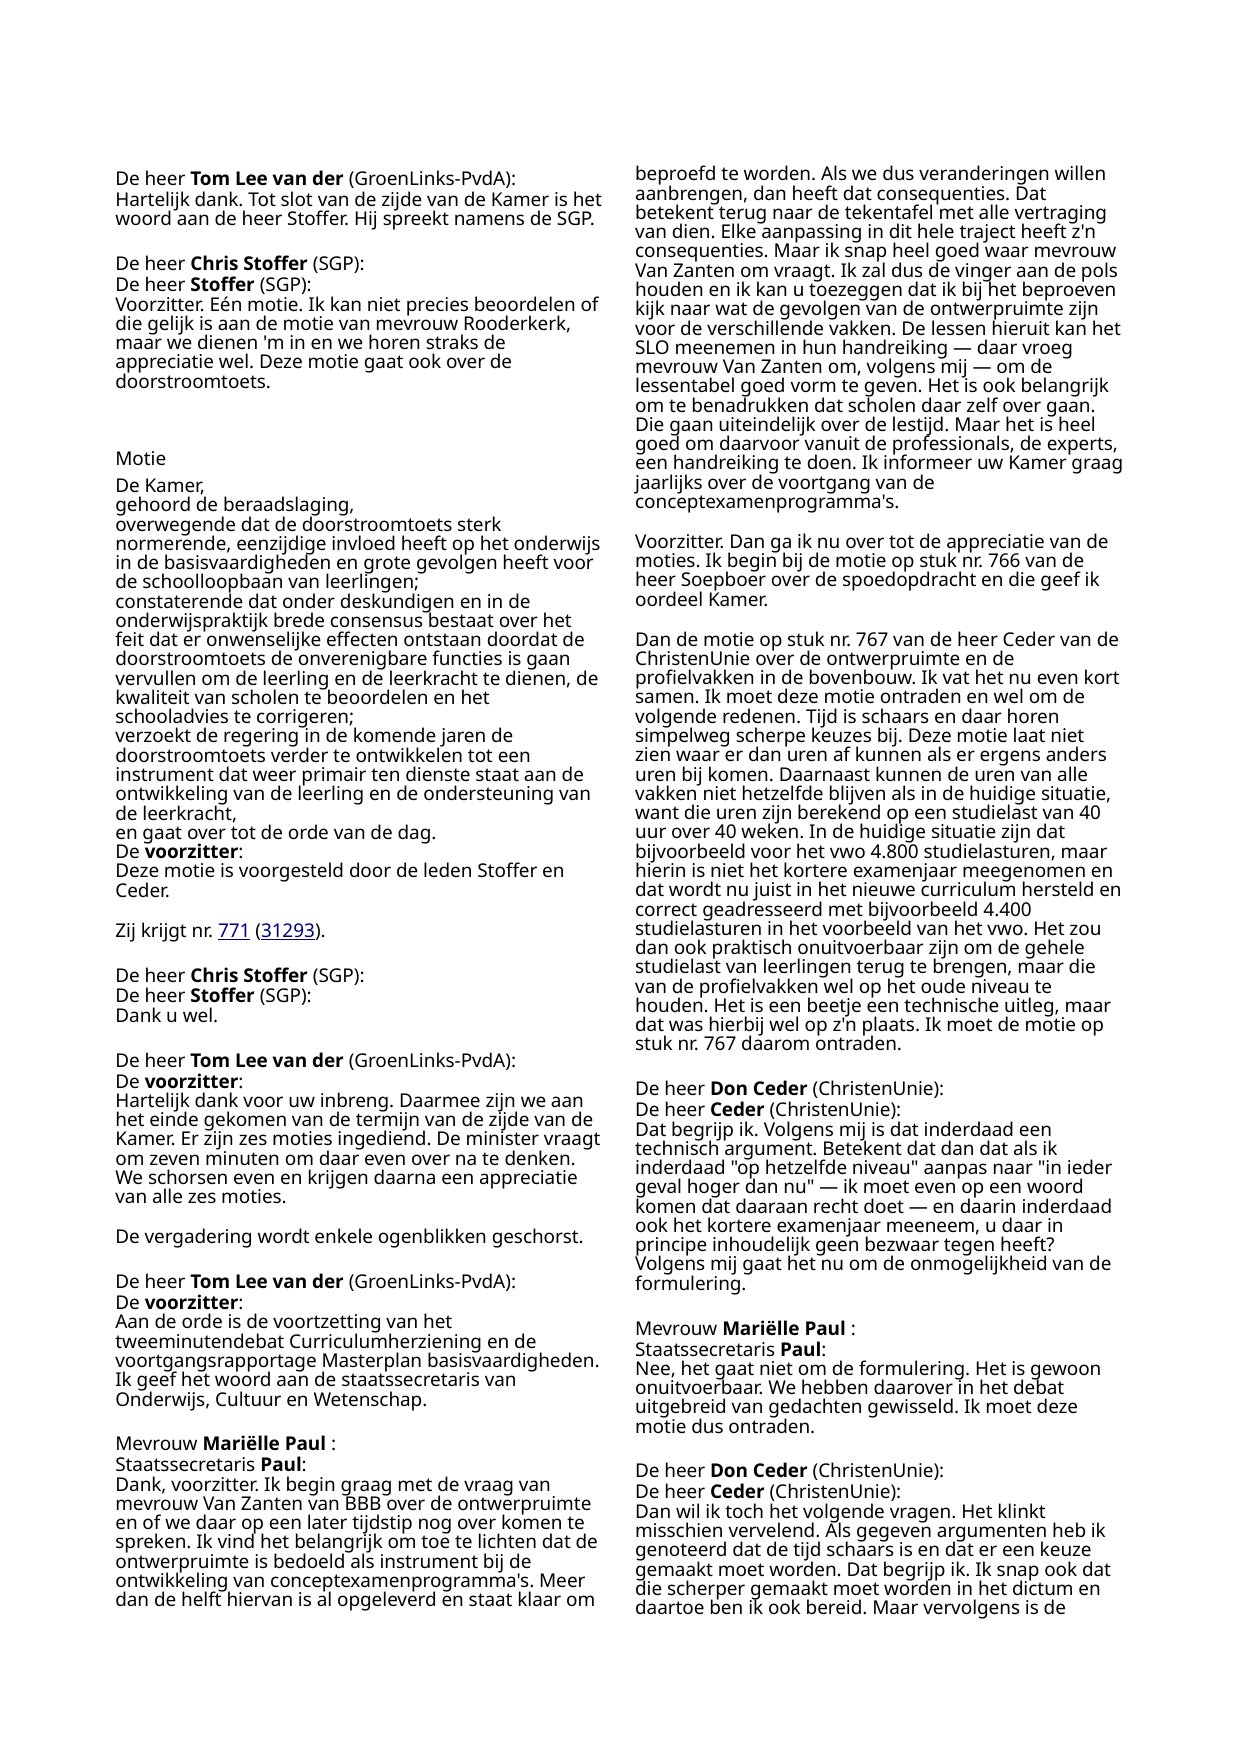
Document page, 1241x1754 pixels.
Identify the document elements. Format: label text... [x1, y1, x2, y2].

text Hartelijk dank. Tot slot van de zijde van de Kamer is het woord aan de heer Stoffer. Hij spreekt namens de SGP. [115, 191, 605, 230]
text De voorzitter: [115, 1073, 605, 1092]
text Dank u wel. [115, 1007, 605, 1026]
text overwegende dat de doorstroomtoets sterk normerende, eenzijdige invloed heeft op het onderwijs in de basisvaardigheden en grote gevolgen heeft voor de schoolloopbaan van leerlingen; [115, 516, 605, 593]
text Deze motie is voorgesteld door de leden Stoffer en Ceder. [115, 862, 605, 901]
text De vergadering wordt enkele ogenblikken geschorst. [115, 1228, 605, 1248]
text De voorzitter: [115, 843, 605, 862]
text Dat begrijp ik. Volgens mij is dat inderdaad een technisch argument. Betekent dat dan dat als ik inderdaad "op hetzelfde niveau" aanpas naar "in ieder geval hoger dan nu" — ik moet even op een woord komen dat daaraan recht doet — en daarin inderdaad ook het kortere examenjaar meeneem, u daar in principe inhoudelijk geen bezwaar tegen heeft? Volgens mij gaat het nu om de onmogelijkheid van de formulering. [635, 1121, 1125, 1294]
text De heer Don Ceder (ChristenUnie): [635, 1076, 1125, 1101]
text Zij krijgt nr. 771 (31293). [115, 922, 605, 941]
text Staatssecretaris Paul: [635, 1341, 1125, 1360]
text De heer Don Ceder (ChristenUnie): [635, 1458, 1125, 1483]
text Dank, voorzitter. Ik begin graag met de vraag van mevrouw Van Zanten van BBB over de ontwerpruimte en of we daar op een later tijdstip nog over komen te spreken. Ik vind het belangrijk om toe te lichten dat de ontwerpruimte is bedoeld als instrument bij de ontwikkeling van conceptexamenprogramma's. Meer dan de helft hiervan is al opgeleverd en staat klaar om [115, 1476, 605, 1611]
text De heer Ceder (ChristenUnie): [635, 1101, 1125, 1121]
text gehoord de beraadslaging, [115, 496, 605, 516]
text Voorzitter. Dan ga ik nu over tot de appreciatie van de moties. Ik begin bij de motie op stuk nr. 766 van de heer Soepboer over de spoedopdracht en die geef ik oordeel Kamer. [635, 533, 1125, 610]
text De heer Ceder (ChristenUnie): [635, 1483, 1125, 1503]
text Staatssecretaris Paul: [115, 1456, 605, 1476]
text en gaat over tot de orde van de dag. [115, 824, 605, 843]
text De Kamer, [115, 477, 605, 496]
text De heer Tom Lee van der (GroenLinks-PvdA): [115, 1047, 605, 1073]
text Motie [115, 445, 605, 471]
text De heer Tom Lee van der (GroenLinks-PvdA): [115, 1268, 605, 1294]
text De heer Tom Lee van der (GroenLinks-PvdA): [115, 165, 605, 191]
text Dan wil ik toch het volgende vragen. Het klinkt misschien vervelend. Als gegeven argumenten heb ik genoteerd dat de tijd schaars is en dat er een keuze gemaakt moet worden. Dat begrijp ik. Ik snap ook dat die scherper gemaakt moet worden in het dictum en daartoe ben ik ook bereid. Maar vervolgens is de [635, 1503, 1125, 1618]
text De heer Stoffer (SGP): [115, 276, 605, 296]
text De voorzitter: [115, 1294, 605, 1313]
text Dan de motie op stuk nr. 767 van de heer Ceder van de ChristenUnie over de ontwerpruimte en de profielvakken in de bovenbouw. Ik vat het nu even kort samen. Ik moet deze motie ontraden en wel om de volgende redenen. Tijd is schaars en daar horen simpelweg scherpe keuzes bij. Deze motie laat niet zien waar er dan uren af kunnen als er ergens anders uren bij komen. Daarnaast kunnen de uren van alle vakken niet hetzelfde blijven als in de huidige situatie, want die uren zijn berekend op een studielast van 40 uur over 40 weken. In de huidige situatie zijn dat bijvoorbeeld voor het vwo 4.800 studielasturen, maar hierin is niet het kortere examenjaar meegenomen en dat wordt nu juist in het nieuwe curriculum hersteld en correct geadresseerd met bijvoorbeeld 4.400 studielasturen in het voorbeeld van het vwo. Het zou dan ook praktisch onuitvoerbaar zijn om de gehele studielast van leerlingen terug te brengen, maar die van de profielvakken wel op het oude niveau te houden. Het is een beetje een technische uitleg, maar dat was hierbij wel op z'n plaats. Ik moet de motie op stuk nr. 767 daarom ontraden. [635, 631, 1125, 1055]
text verzoekt de regering in de komende jaren de doorstroomtoets verder te ontwikkelen tot een instrument dat weer primair ten dienste staat aan de ontwikkeling van de leerling en de ondersteuning van de leerkracht, [115, 727, 605, 824]
text Hartelijk dank voor uw inbreng. Daarmee zijn we aan het einde gekomen van de termijn van de zijde van de Kamer. Er zijn zes moties ingediend. De minister vraagt om zeven minuten om daar even over na te denken. We schorsen even en krijgen daarna een appreciatie van alle zes moties. [115, 1092, 605, 1207]
text Mevrouw Mariëlle Paul : [635, 1315, 1125, 1341]
text De heer Chris Stoffer (SGP): [115, 962, 605, 987]
text constaterende dat onder deskundigen en in de onderwijspraktijk brede consensus bestaat over het feit dat er onwenselijke effecten ontstaan doordat de doorstroomtoets de onverenigbare functies is gaan vervullen om de leerling en de leerkracht te dienen, de kwaliteit van scholen te beoordelen en het schooladvies te corrigeren; [115, 593, 605, 727]
text De heer Chris Stoffer (SGP): [115, 251, 605, 276]
text Voorzitter. Eén motie. Ik kan niet precies beoordelen of die gelijk is aan de motie van mevrouw Rooderkerk, maar we dienen 'm in en we horen straks de appreciatie wel. Deze motie gaat ook over de doorstroomtoets. [115, 296, 605, 392]
text Nee, het gaat niet om de formulering. Het is gewoon onuitvoerbaar. We hebben daarover in het debat uitgebreid van gedachten gewisseld. Ik moet deze motie dus ontraden. [635, 1360, 1125, 1437]
text Mevrouw Mariëlle Paul : [115, 1431, 605, 1456]
text De heer Stoffer (SGP): [115, 987, 605, 1007]
text beproefd te worden. Als we dus veranderingen willen aanbrengen, dan heeft dat consequenties. Dat betekent terug naar de tekentafel met alle vertraging van dien. Elke aanpassing in dit hele traject heeft z'n consequenties. Maar ik snap heel goed waar mevrouw Van Zanten om vraagt. Ik zal dus de vinger aan de pols houden en ik kan u toezeggen dat ik bij het beproeven kijk naar wat de gevolgen van de ontwerpruimte zijn voor de verschillende vakken. De lessen hieruit kan het SLO meenemen in hun handreiking — daar vroeg mevrouw Van Zanten om, volgens mij — om de lessentabel goed vorm te geven. Het is ook belangrijk om te benadrukken dat scholen daar zelf over gaan. Die gaan uiteindelijk over de lestijd. Maar het is heel goed om daarvoor vanuit de professionals, de experts, een handreiking te doen. Ik informeer uw Kamer graag jaarlijks over de voortgang van de conceptexamenprogramma's. [635, 165, 1125, 512]
text Aan de orde is de voortzetting van het tweeminutendebat Curriculumherziening en de voortgangsrapportage Masterplan basisvaardigheden. Ik geef het woord aan de staatssecretaris van Onderwijs, Cultuur en Wetenschap. [115, 1313, 605, 1410]
